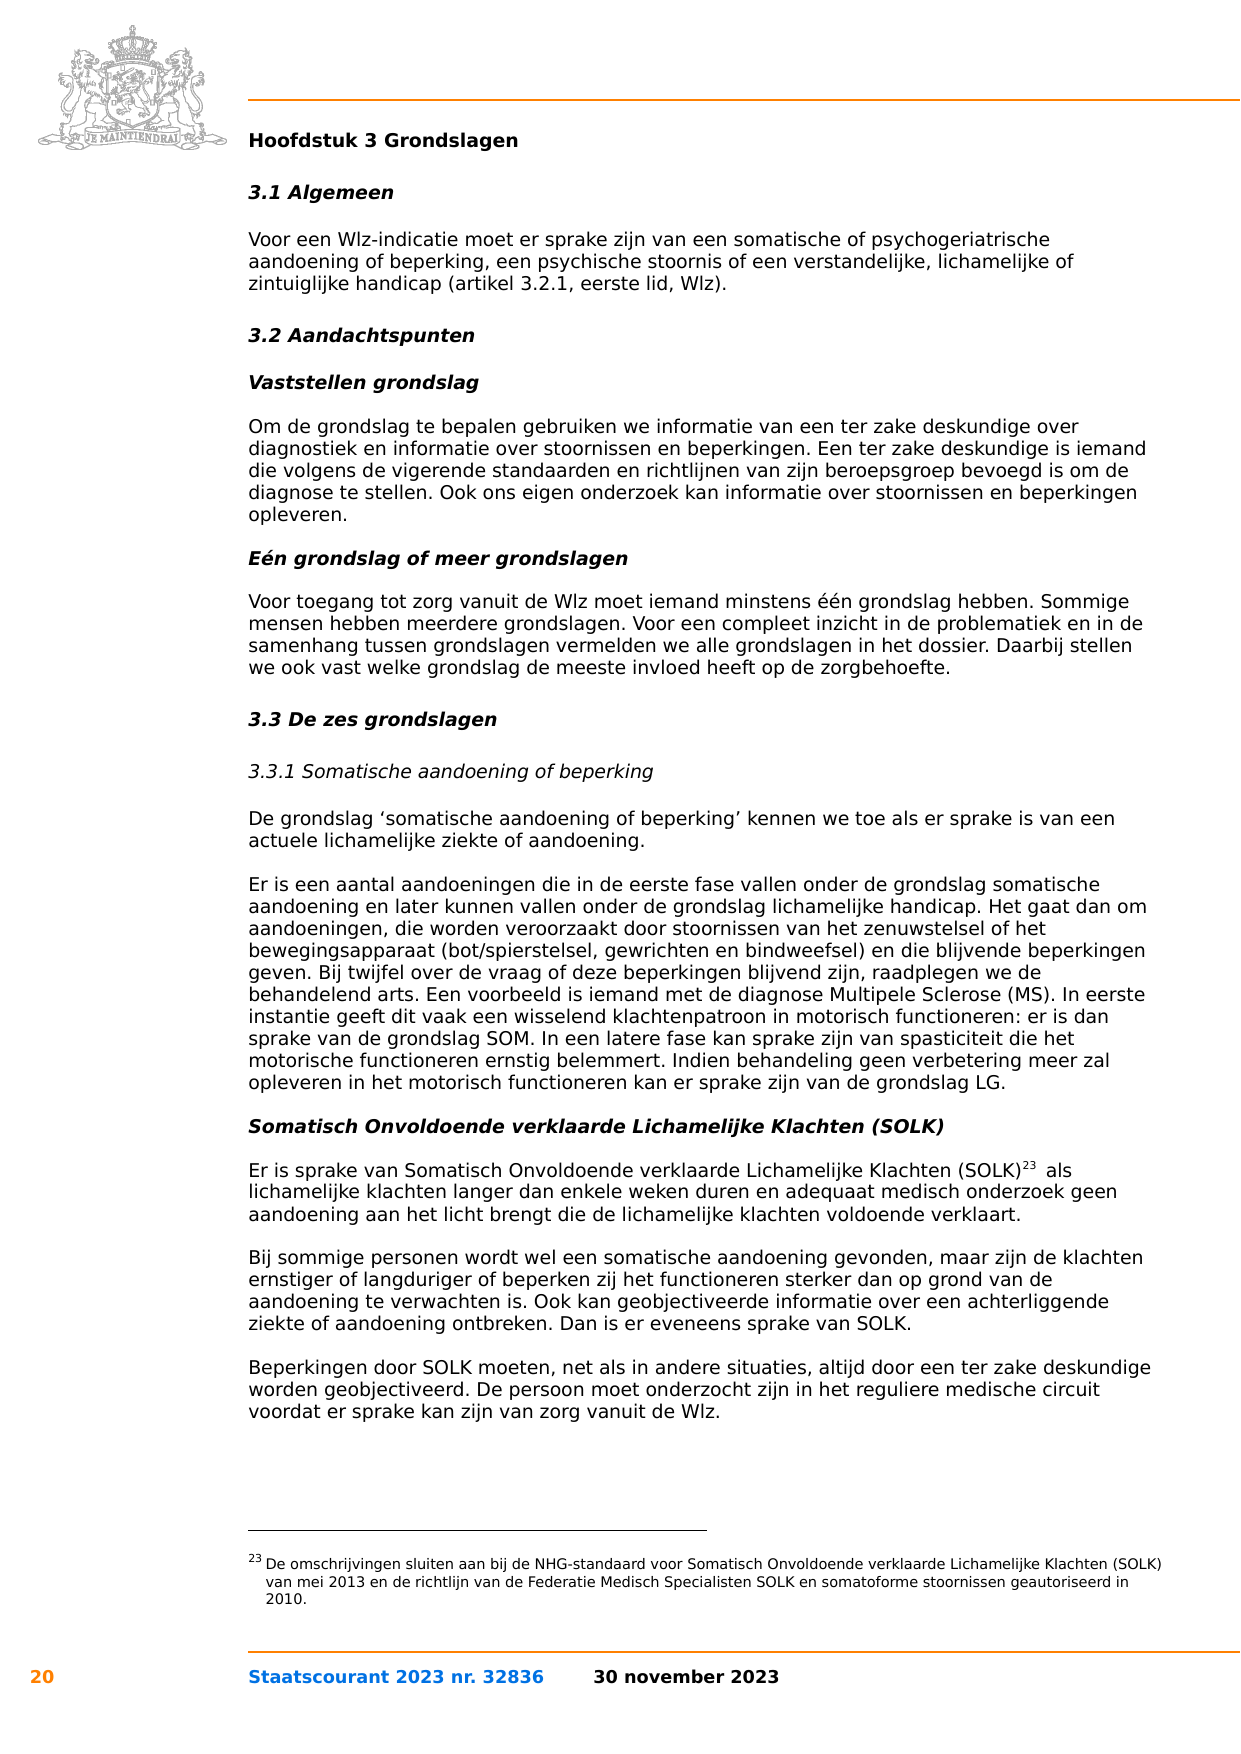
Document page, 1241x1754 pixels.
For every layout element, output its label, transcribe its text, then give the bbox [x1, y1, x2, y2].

text Er is sprake van Somatisch Onvoldoende verklaarde Lichamelijke Klachten (SOLK) als lichamelijke klachten langer dan enkele weken duren en adequaat medisch onderzoek geen aandoening aan het licht brengt die de lichamelijke klachten voldoende verklaart. [248, 1159, 1163, 1225]
subtitle 3.1 Algemeen [248, 182, 1163, 204]
picture [38, 25, 227, 150]
subtitle 3.2 Aandachtspunten [248, 325, 1163, 347]
text De omschrijvingen sluiten aan bij de NHG-standaard voor Somatisch Onvoldoende verklaarde Lichamelijke Klachten (SOLK) van mei 2013 en de richtlijn van de Federatie Medisch Specialisten SOLK en somatoforme stoornissen geautoriseerd in 2010. [248, 1552, 1163, 1608]
text De grondslag ‘somatische aandoening of beperking’ kennen we toe als er sprake is van een actuele lichamelijke ziekte of aandoening. [248, 808, 1163, 852]
text Voor toegang tot zorg vanuit de Wlz moet iemand minstens één grondslag hebben. Sommige mensen hebben meerdere grondslagen. Voor een compleet inzicht in de problematiek en in de samenhang tussen grondslagen vermelden we alle grondslagen in het dossier. Daarbij stellen we ook vast welke grondslag de meeste invloed heeft op de zorgbehoefte. [248, 591, 1163, 679]
subtitle 3.3.1 Somatische aandoening of beperking [248, 761, 1163, 783]
subtitle 3.3 De zes grondslagen [248, 709, 1163, 731]
subtitle Eén grondslag of meer grondslagen [248, 547, 1163, 569]
text Beperkingen door SOLK moeten, net als in andere situaties, altijd door een ter zake deskundige worden geobjectiveerd. De persoon moet onderzocht zijn in het reguliere medische circuit voordat er sprake kan zijn van zorg vanuit de Wlz. [248, 1357, 1163, 1423]
text Om de grondslag te bepalen gebruiken we informatie van een ter zake deskundige over diagnostiek en informatie over stoornissen en beperkingen. Een ter zake deskundige is iemand die volgens de vigerende standaarden en richtlijnen van zijn beroepsgroep bevoegd is om de diagnose te stellen. Ook ons eigen onderzoek kan informatie over stoornissen en beperkingen opleveren. [248, 416, 1163, 526]
text Er is een aantal aandoeningen die in de eerste fase vallen onder de grondslag somatische aandoening en later kunnen vallen onder de grondslag lichamelijke handicap. Het gaat dan om aandoeningen, die worden veroorzaakt door stoornissen van het zenuwstelsel of het bewegingsapparaat (bot/spierstelsel, gewrichten en bindweefsel) en die blijvende beperkingen geven. Bij twijfel over de vraag of deze beperkingen blijvend zijn, raadplegen we de behandelend arts. Een voorbeeld is iemand met de diagnose Multipele Sclerose (MS). In eerste instantie geeft dit vaak een wisselend klachtenpatroon in motorisch functioneren: er is dan sprake van de grondslag SOM. In een latere fase kan sprake zijn van spasticiteit die het motorische functioneren ernstig belemmert. Indien behandeling geen verbetering meer zal opleveren in het motorisch functioneren kan er sprake zijn van de grondslag LG. [248, 874, 1163, 1094]
subtitle Hoofdstuk 3 Grondslagen [248, 130, 1163, 152]
subtitle Somatisch Onvoldoende verklaarde Lichamelijke Klachten (SOLK) [248, 1116, 1163, 1138]
text Bij sommige personen wordt wel een somatische aandoening gevonden, maar zijn de klachten ernstiger of langduriger of beperken zij het functioneren sterker dan op grond van de aandoening te verwachten is. Ook kan geobjectiveerde informatie over een achterliggende ziekte of aandoening ontbreken. Dan is er eveneens sprake van SOLK. [248, 1247, 1163, 1335]
subtitle Vaststellen grondslag [248, 372, 1163, 394]
text Voor een Wlz-indicatie moet er sprake zijn van een somatische of psychogeriatrische aandoening of beperking, een psychische stoornis of een verstandelijke, lichamelijke of zintuiglijke handicap (artikel 3.2.1, eerste lid, Wlz). [248, 229, 1163, 295]
